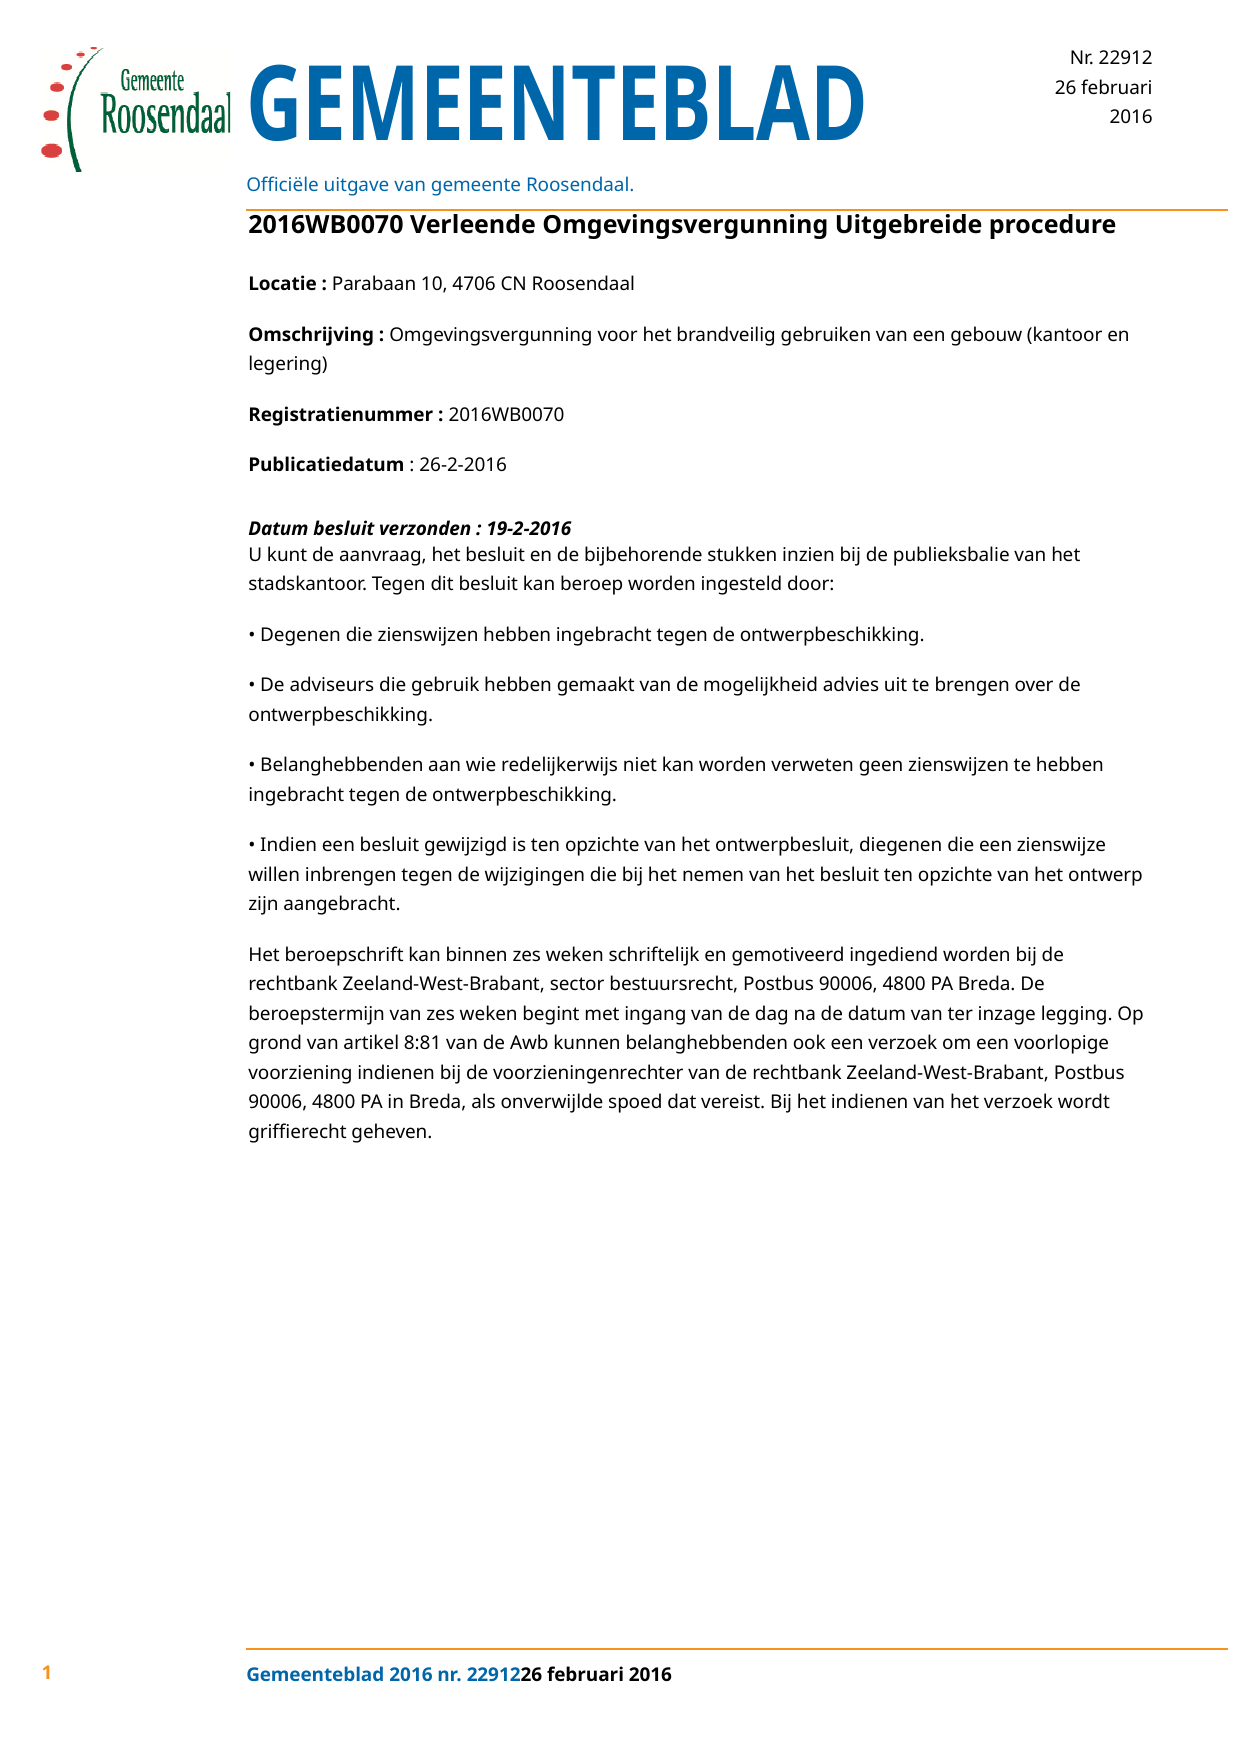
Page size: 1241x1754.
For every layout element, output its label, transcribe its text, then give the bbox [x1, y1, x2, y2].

text Publicatiedatum : 26-2-2016 [248, 451, 1152, 477]
text Locatie : Parabaan 10, 4706 CN Roosendaal [248, 270, 1152, 296]
text 2016WB0070 Verleende Omgevingsvergunning Uitgebreide procedure [248, 211, 1152, 241]
text U kunt de aanvraag, het besluit en de bijbehorende stukken inzien bij de publieksbalie van het stadskantoor. Tegen dit besluit kan beroep worden ingesteld door: [248, 541, 1152, 596]
text • Degenen die zienswijzen hebben ingebracht tegen de ontwerpbeschikking. [248, 621, 1152, 647]
text Datum besluit verzonden : 19-2-2016 [248, 515, 1152, 541]
text • Indien een besluit gewijzigd is ten opzichte van het ontwerpbesluit, diegenen die een zienswijze willen inbrengen tegen de wijzigingen die bij het nemen van het besluit ten opzichte van het ontwerp zijn aangebracht. [248, 831, 1152, 916]
text • Belanghebbenden aan wie redelijkerwijs niet kan worden verweten geen zienswijzen te hebben ingebracht tegen de ontwerpbeschikking. [248, 751, 1152, 807]
picture [41, 47, 231, 172]
text Het beroepschrift kan binnen zes weken schriftelijk en gemotiveerd ingediend worden bij de rechtbank Zeeland-West-Brabant, sector bestuursrecht, Postbus 90006, 4800 PA Breda. De beroepstermijn van zes weken begint met ingang van de dag na de datum van ter inzage legging. Op grond van artikel 8:81 van de Awb kunnen belanghebbenden ook een verzoek om een voorlopige voorziening indienen bij de voorzieningenrechter van de rechtbank Zeeland-West-Brabant, Postbus 90006, 4800 PA in Breda, als onverwijlde spoed dat vereist. Bij het indienen van het verzoek wordt griffierecht geheven. [248, 941, 1152, 1144]
text • De adviseurs die gebruik hebben gemaakt van de mogelijkheid advies uit te brengen over de ontwerpbeschikking. [248, 671, 1152, 727]
text Omschrijving : Omgevingsvergunning voor het brandveilig gebruiken van een gebouw (kantoor en legering) [248, 321, 1152, 376]
text Registratienummer : 2016WB0070 [248, 401, 1152, 426]
